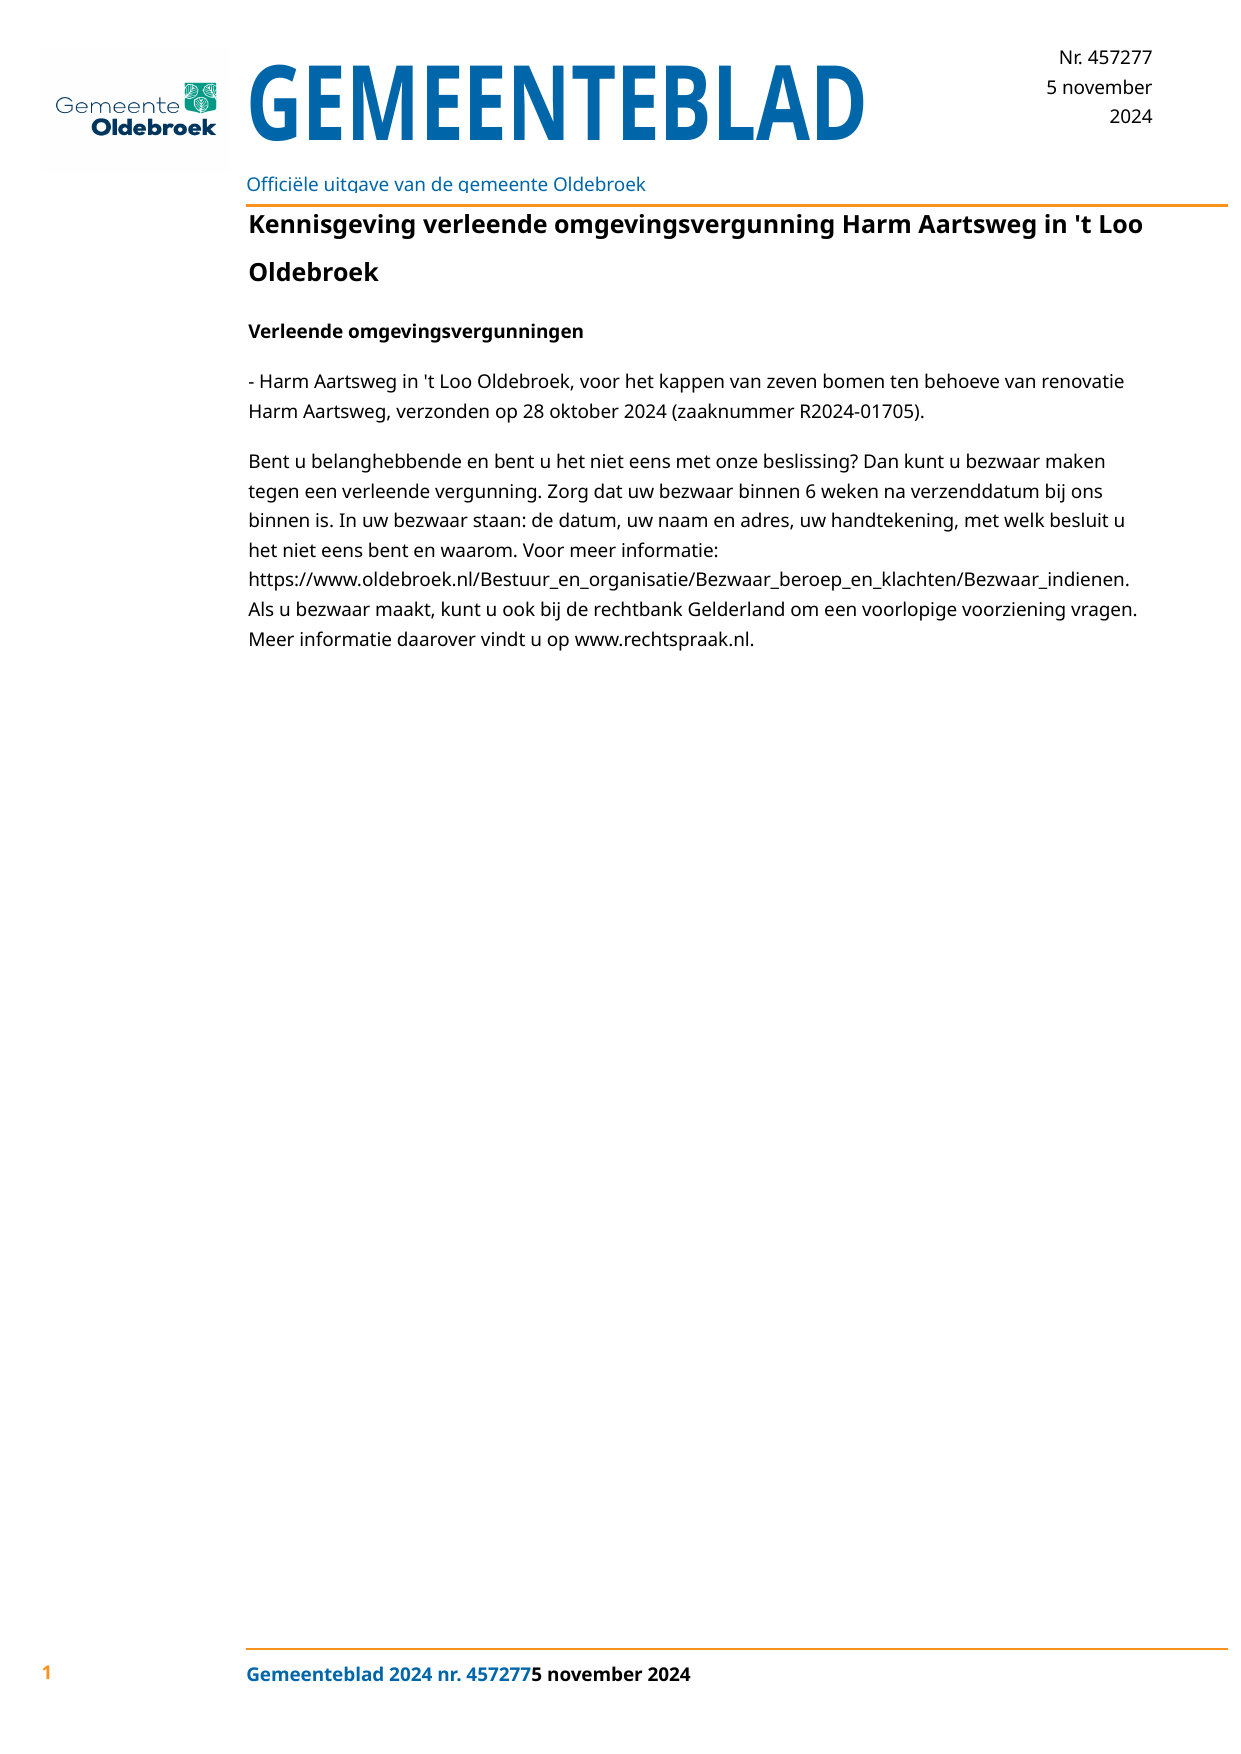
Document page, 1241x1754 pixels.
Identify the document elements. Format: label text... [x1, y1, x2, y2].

picture [41, 47, 231, 172]
text Bent u belanghebbende en bent u het niet eens met onze beslissing? Dan kunt u bezwaar maken tegen een verleende vergunning. Zorg dat uw bezwaar binnen 6 weken na verzenddatum bij ons binnen is. In uw bezwaar staan: de datum, uw naam en adres, uw handtekening, met welk besluit u het niet eens bent en waarom. Voor meer informatie: https://www.oldebroek.nl/Bestuur_en_organisatie/Bezwaar_beroep_en_klachten/Bezwaar_indienen. Als u bezwaar maakt, kunt u ook bij de rechtbank Gelderland om een voorlopige voorziening vragen. Meer informatie daarover vindt u op www.rechtspraak.nl. [248, 448, 1152, 652]
text Verleende omgevingsvergunningen [248, 318, 1152, 344]
text Kennisgeving verleende omgevingsvergunning Harm Aartsweg in 't Loo Oldebroek [248, 207, 1152, 288]
text - Harm Aartsweg in 't Loo Oldebroek, voor het kappen van zeven bomen ten behoeve van renovatie Harm Aartsweg, verzonden op 28 oktober 2024 (zaaknummer R2024-01705). [248, 368, 1152, 424]
